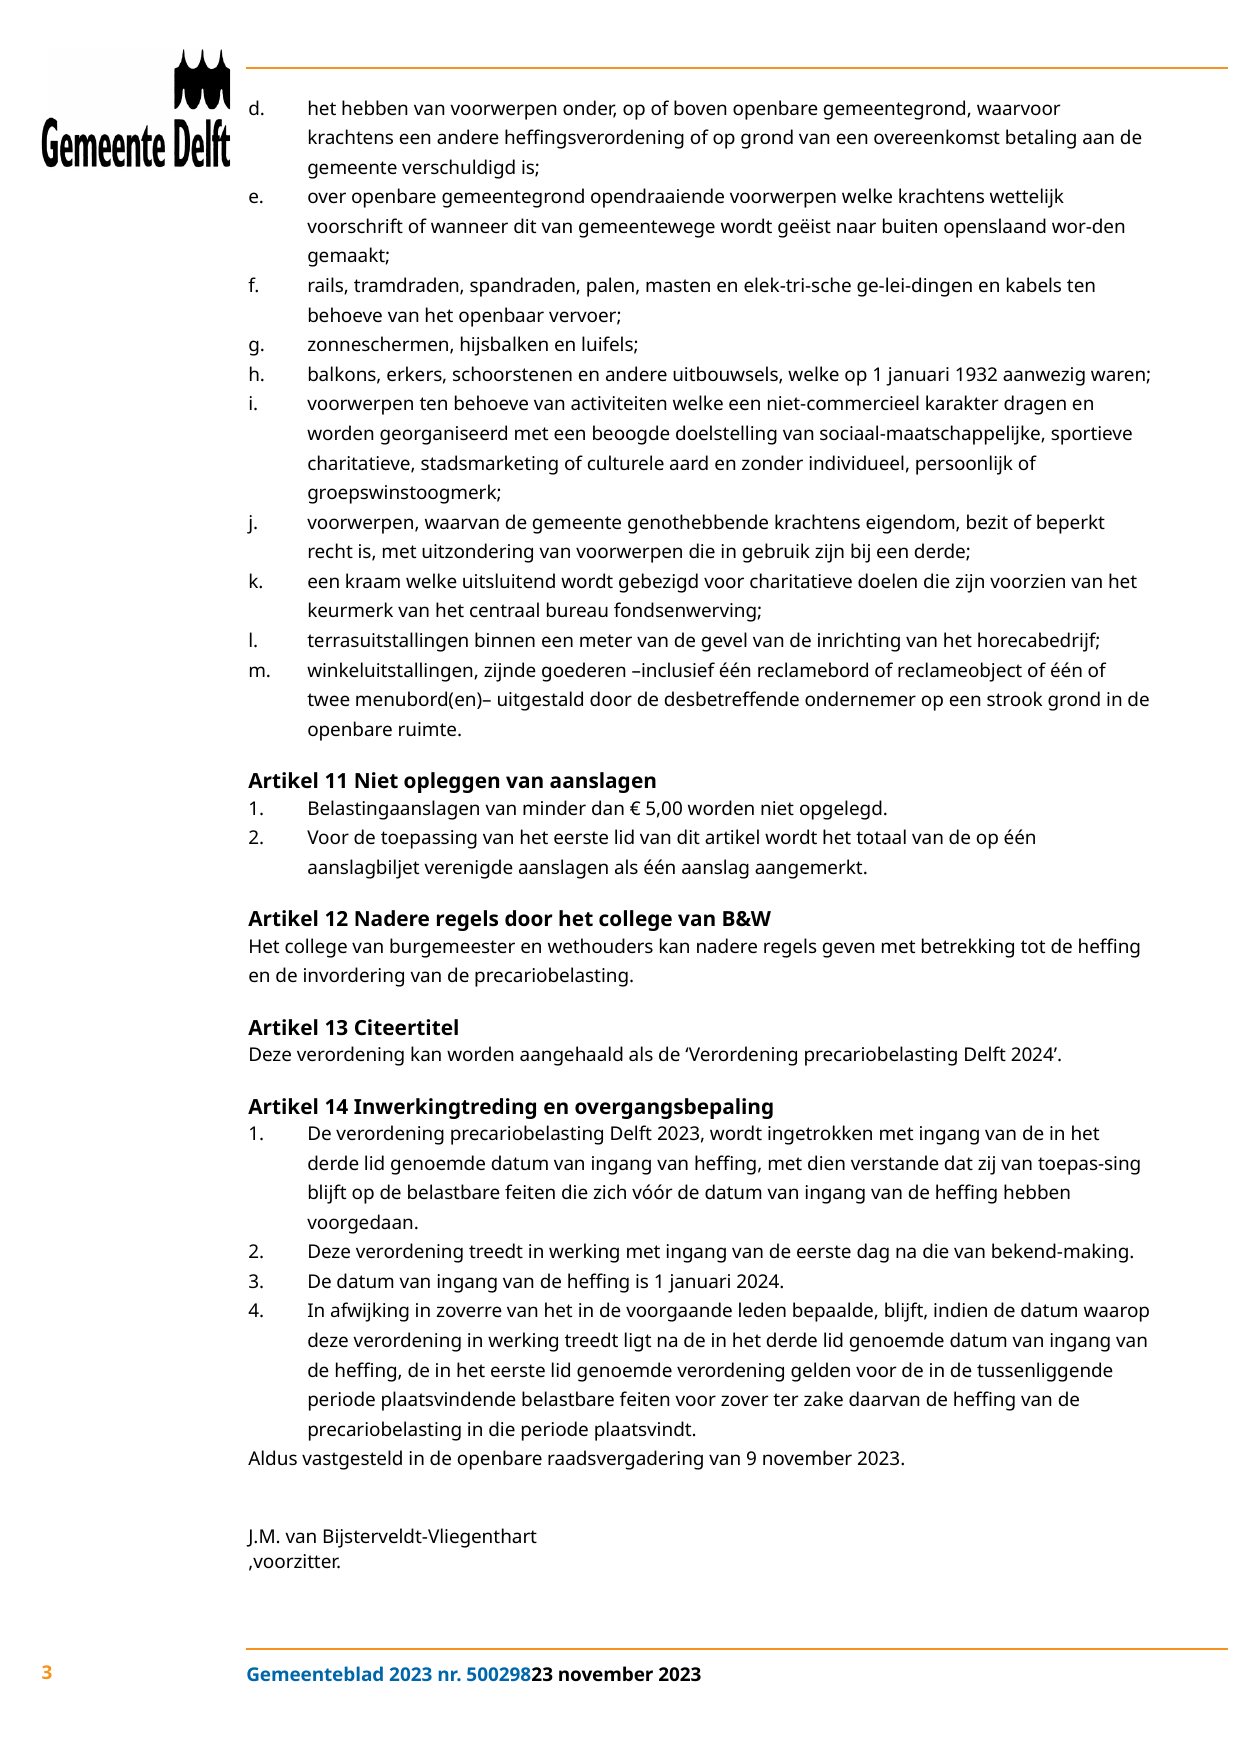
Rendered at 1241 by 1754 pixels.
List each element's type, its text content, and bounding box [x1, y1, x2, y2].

list voorwerpen, waarvan de gemeente genothebbende krachtens eigendom, bezit of beperkt recht is, met uitzondering van voorwerpen die in gebruik zijn bij een derde; [248, 509, 1152, 564]
text Deze verordening kan worden aangehaald als de ‘Verordening precariobelasting Delft 2024’. [248, 1041, 1152, 1067]
text Artikel 12 Nadere regels door het college van B&W [248, 904, 1152, 933]
picture [41, 47, 231, 172]
list Deze verordening treedt in werking met ingang van de eerste dag na die van bekend-making. [248, 1238, 1152, 1264]
list over openbare gemeentegrond opendraaiende voorwerpen welke krachtens wettelijk voorschrift of wanneer dit van gemeentewege wordt geëist naar buiten openslaand wor-den gemaakt; [248, 183, 1152, 268]
list balkons, erkers, schoorstenen en andere uitbouwsels, welke op 1 januari 1932 aanwezig waren; [248, 361, 1152, 387]
list voorwerpen ten behoeve van activiteiten welke een niet-commercieel karakter dragen en worden georganiseerd met een beoogde doelstelling van sociaal-maatschappelijke, sportieve charitatieve, stadsmarketing of culturele aard en zonder individueel, persoonlijk of groepswinstoogmerk; [248, 391, 1152, 505]
list winkeluitstallingen, zijnde goederen –inclusief één reclamebord of reclameobject of één of twee menubord(en)– uitgestald door de desbetreffende ondernemer op een strook grond in de openbare ruimte. [248, 657, 1152, 742]
text Artikel 13 Citeertitel [248, 1013, 1152, 1041]
list rails, tramdraden, spandraden, palen, masten en elek-tri-sche ge-lei-dingen en kabels ten behoeve van het openbaar vervoer; [248, 272, 1152, 328]
list De datum van ingang van de heffing is 1 januari 2024. [248, 1268, 1152, 1294]
list Voor de toepassing van het eerste lid van dit artikel wordt het totaal van de op één aanslagbiljet verenigde aanslagen als één aanslag aangemerkt. [248, 824, 1152, 880]
list In afwijking in zoverre van het in de voorgaande leden bepaalde, blijft, indien de datum waarop deze verordening in werking treedt ligt na de in het derde lid genoemde datum van ingang van de heffing, de in het eerste lid genoemde verordening gelden voor de in de tussenliggende periode plaatsvindende belastbare feiten voor zover ter zake daarvan de heffing van de precariobelasting in die periode plaatsvindt. [248, 1298, 1152, 1442]
text Artikel 14 Inwerkingtreding en overgangsbepaling [248, 1092, 1152, 1120]
list De verordening precariobelasting Delft 2023, wordt ingetrokken met ingang van de in het derde lid genoemde datum van ingang van heffing, met dien verstande dat zij van toepas-sing blijft op de belastbare feiten die zich vóór de datum van ingang van de heffing hebben voorgedaan. [248, 1120, 1152, 1235]
list terrasuitstallingen binnen een meter van de gevel van de inrichting van het horecabedrijf; [248, 627, 1152, 653]
text Het college van burgemeester en wethouders kan nadere regels geven met betrekking tot de heffing en de invordering van de precariobelasting. [248, 933, 1152, 988]
text Artikel 11 Niet opleggen van aanslagen [248, 766, 1152, 795]
list het hebben van voorwerpen onder, op of boven openbare gemeentegrond, waarvoor krachtens een andere heffingsverordening of op grond van een overeenkomst betaling aan de gemeente verschuldigd is; [248, 95, 1152, 180]
text Aldus vastgesteld in de openbare raadsvergadering van 9 november 2023. [248, 1446, 1152, 1471]
list een kraam welke uitsluitend wordt gebezigd voor charitatieve doelen die zijn voorzien van het keurmerk van het centraal bureau fondsenwerving; [248, 568, 1152, 623]
text J.M. van Bijsterveldt-Vliegenthart [248, 1523, 1152, 1548]
list zonneschermen, hijsbalken en luifels; [248, 331, 1152, 357]
text ,voorzitter. [248, 1548, 1152, 1574]
list Belastingaanslagen van minder dan € 5,00 worden niet opgelegd. [248, 795, 1152, 821]
